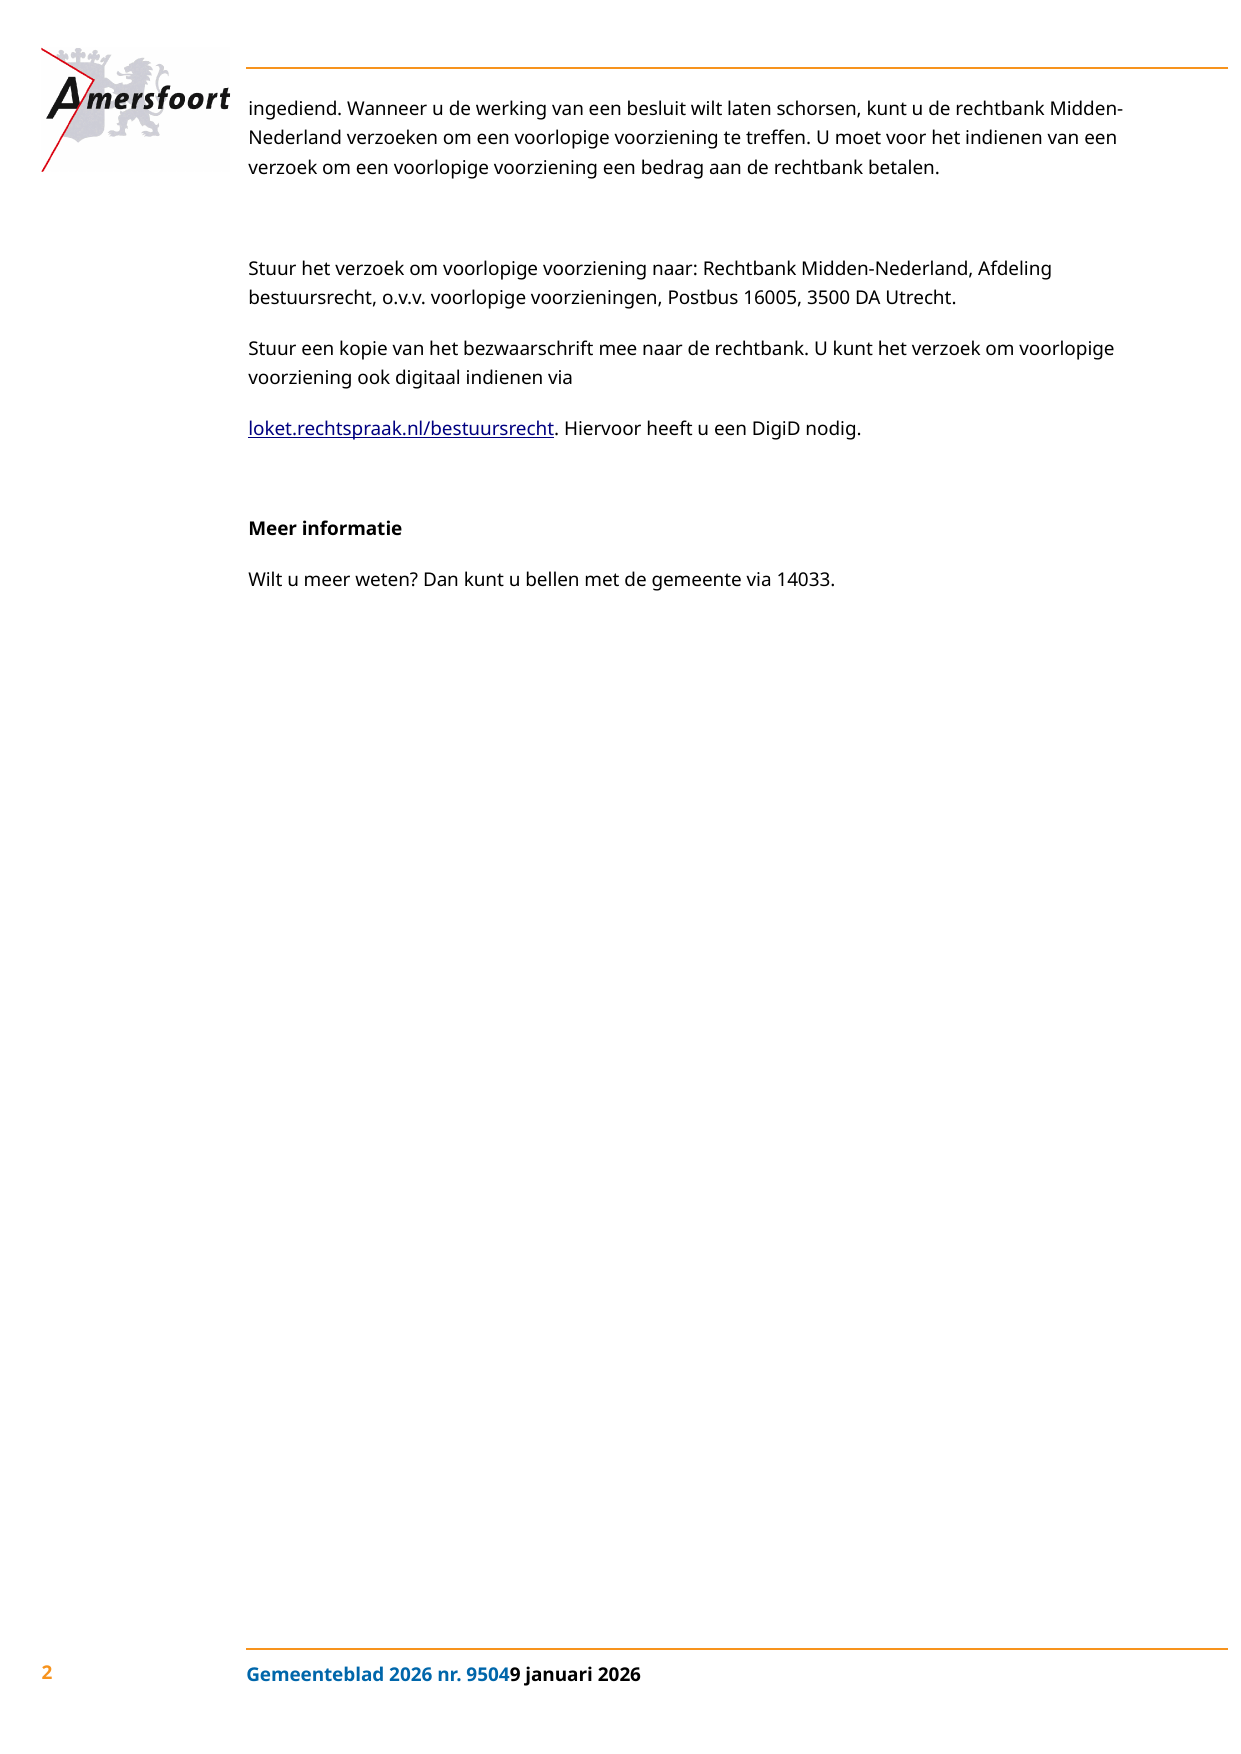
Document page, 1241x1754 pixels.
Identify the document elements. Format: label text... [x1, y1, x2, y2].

text Meer informatie [248, 516, 1152, 541]
picture [41, 47, 231, 172]
text loket.rechtspraak.nl/bestuursrecht. Hiervoor heeft u een DigiD nodig. [248, 415, 1152, 441]
text Stuur het verzoek om voorlopige voorziening naar: Rechtbank Midden-Nederland, Afdeling bestuursrecht, o.v.v. voorlopige voorzieningen, Postbus 16005, 3500 DA Utrecht. [248, 255, 1152, 310]
text Stuur een kopie van het bezwaarschrift mee naar de rechtbank. U kunt het verzoek om voorlopige voorziening ook digitaal indienen via [248, 335, 1152, 390]
text ingediend. Wanneer u de werking van een besluit wilt laten schorsen, kunt u de rechtbank Midden-Nederland verzoeken om een voorlopige voorziening te treffen. U moet voor het indienen van een verzoek om een voorlopige voorziening een bedrag aan de rechtbank betalen. [248, 95, 1152, 180]
text Wilt u meer weten? Dan kunt u bellen met de gemeente via 14033. [248, 566, 1152, 592]
